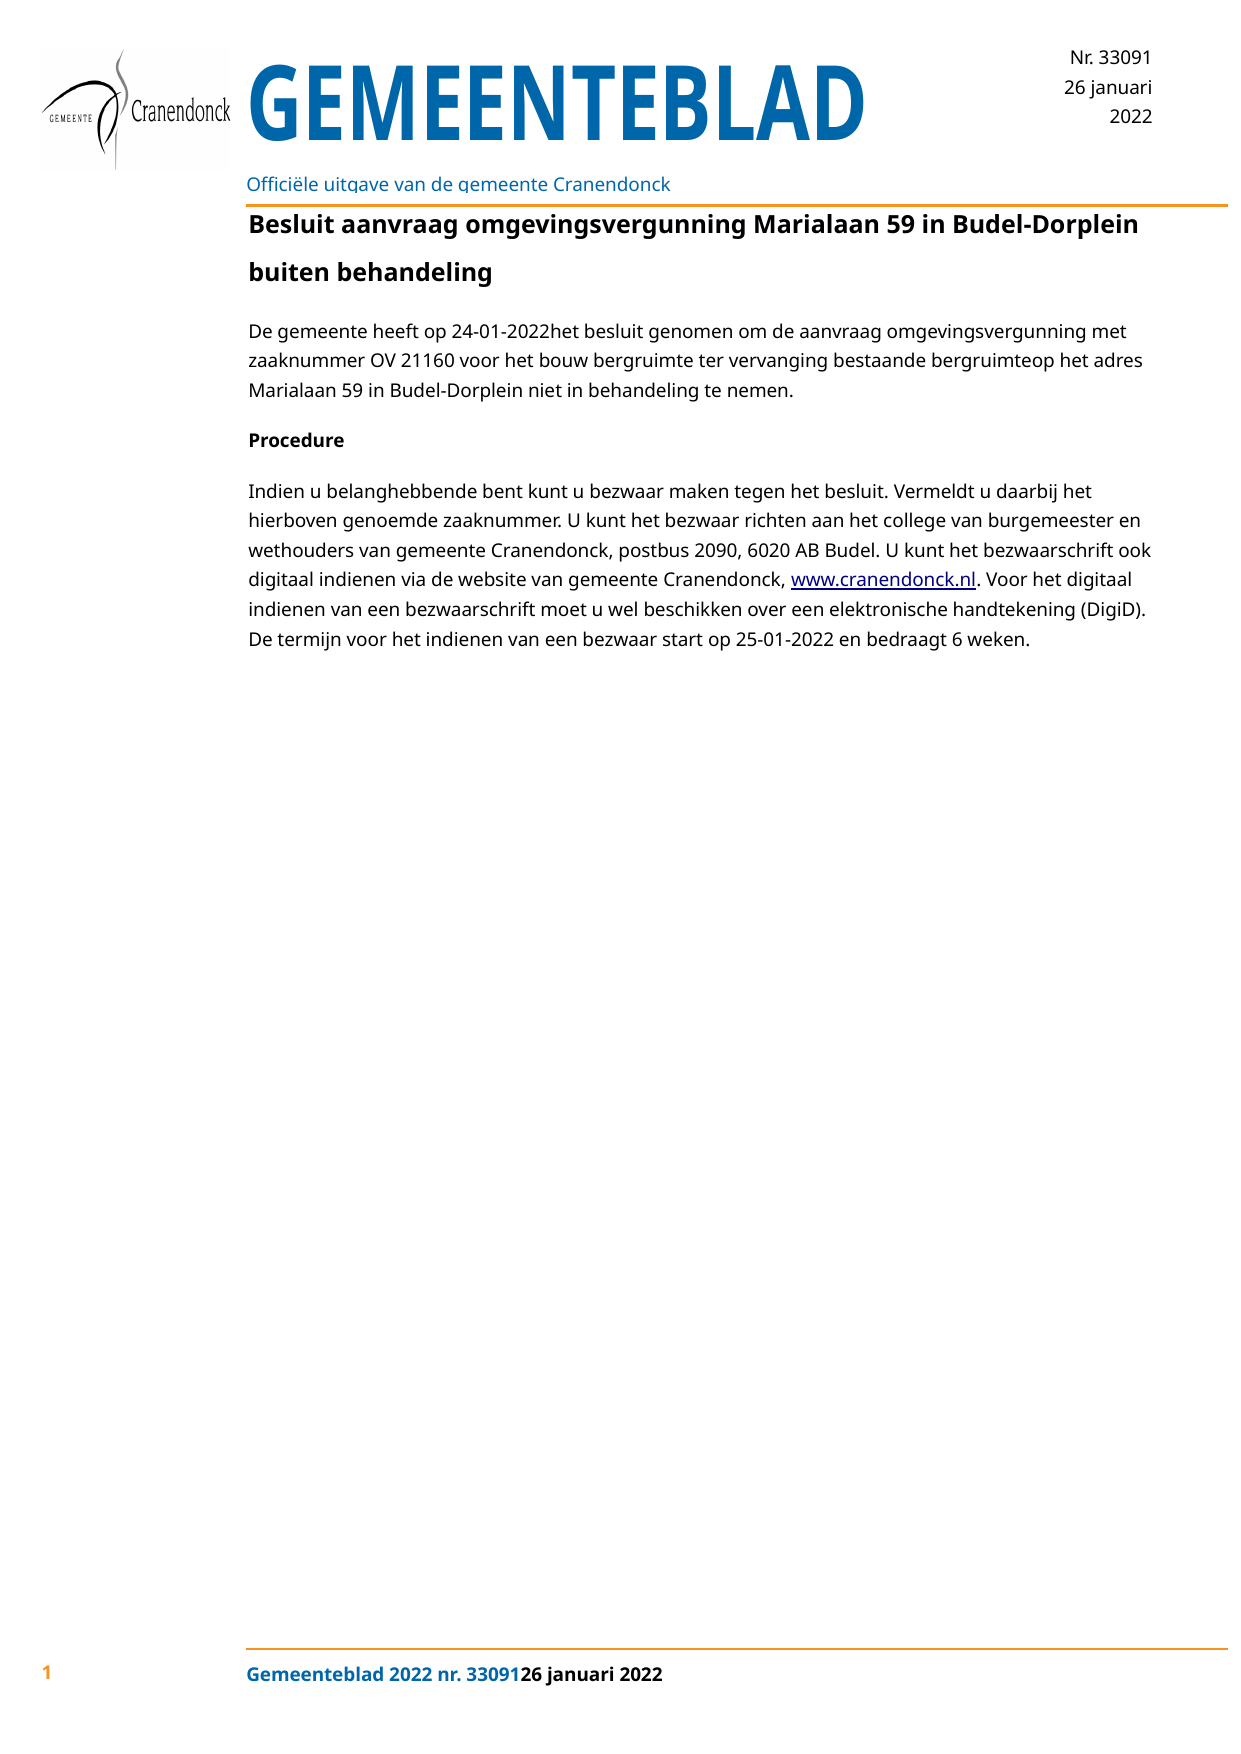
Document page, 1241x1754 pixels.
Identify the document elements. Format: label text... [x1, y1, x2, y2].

text Procedure [248, 427, 1152, 453]
text Besluit aanvraag omgevingsvergunning Marialaan 59 in Budel-Dorplein buiten behandeling [248, 207, 1152, 288]
picture [41, 47, 231, 172]
text Indien u belanghebbende bent kunt u bezwaar maken tegen het besluit. Vermeldt u daarbij het hierboven genoemde zaaknummer. U kunt het bezwaar richten aan het college van burgemeester en wethouders van gemeente Cranendonck, postbus 2090, 6020 AB Budel. U kunt het bezwaarschrift ook digitaal indienen via de website van gemeente Cranendonck, www.cranendonck.nl. Voor het digitaal indienen van een bezwaarschrift moet u wel beschikken over een elektronische handtekening (DigiD). De termijn voor het indienen van een bezwaar start op 25-01-2022 en bedraagt 6 weken. [248, 478, 1152, 652]
text De gemeente heeft op 24-01-2022het besluit genomen om de aanvraag omgevingsvergunning met zaaknummer OV 21160 voor het bouw bergruimte ter vervanging bestaande bergruimteop het adres Marialaan 59 in Budel-Dorplein niet in behandeling te nemen. [248, 318, 1152, 403]
